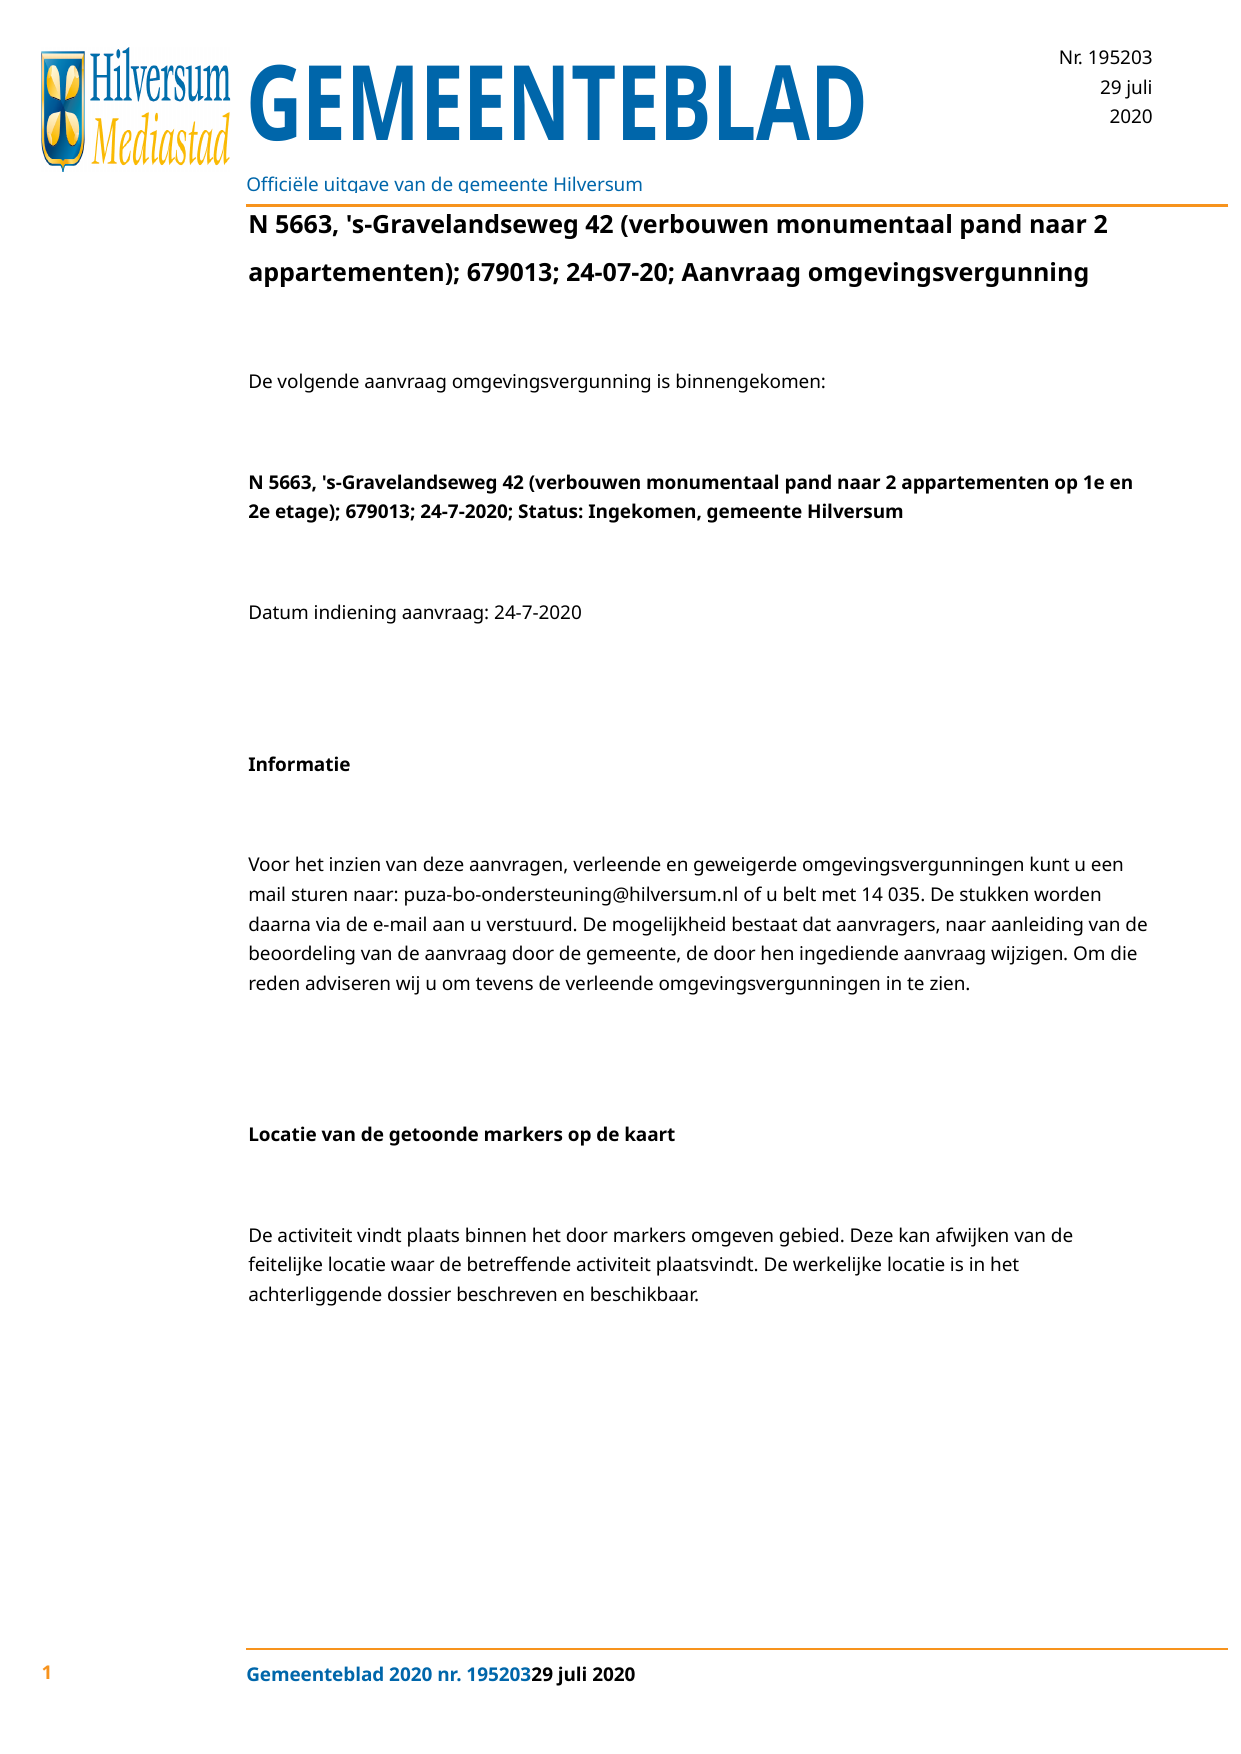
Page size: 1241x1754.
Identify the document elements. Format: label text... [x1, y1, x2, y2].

picture [41, 47, 231, 172]
text Locatie van de getoonde markers op de kaart [248, 1121, 1152, 1147]
text De volgende aanvraag omgevingsvergunning is binnengekomen: [248, 368, 1152, 394]
text Voor het inzien van deze aanvragen, verleende en geweigerde omgevingsvergunningen kunt u een mail sturen naar: puza-bo-ondersteuning@hilversum.nl of u belt met 14 035. De stukken worden daarna via de e-mail aan u verstuurd. De mogelijkheid bestaat dat aanvragers, naar aanleiding van de beoordeling van de aanvraag door de gemeente, de door hen ingediende aanvraag wijzigen. Om die reden adviseren wij u om tevens de verleende omgevingsvergunningen in te zien. [248, 852, 1152, 996]
text De activiteit vindt plaats binnen het door markers omgeven gebied. Deze kan afwijken van de feitelijke locatie waar de betreffende activiteit plaatsvindt. De werkelijke locatie is in het achterliggende dossier beschreven en beschikbaar. [248, 1222, 1152, 1307]
text N 5663, 's-Gravelandseweg 42 (verbouwen monumentaal pand naar 2 appartementen op 1e en 2e etage); 679013; 24-7-2020; Status: Ingekomen, gemeente Hilversum [248, 469, 1152, 524]
text Informatie [248, 751, 1152, 777]
text N 5663, 's-Gravelandseweg 42 (verbouwen monumentaal pand naar 2 appartementen); 679013; 24-07-20; Aanvraag omgevingsvergunning [248, 207, 1152, 288]
text Datum indiening aanvraag: 24-7-2020 [248, 599, 1152, 625]
